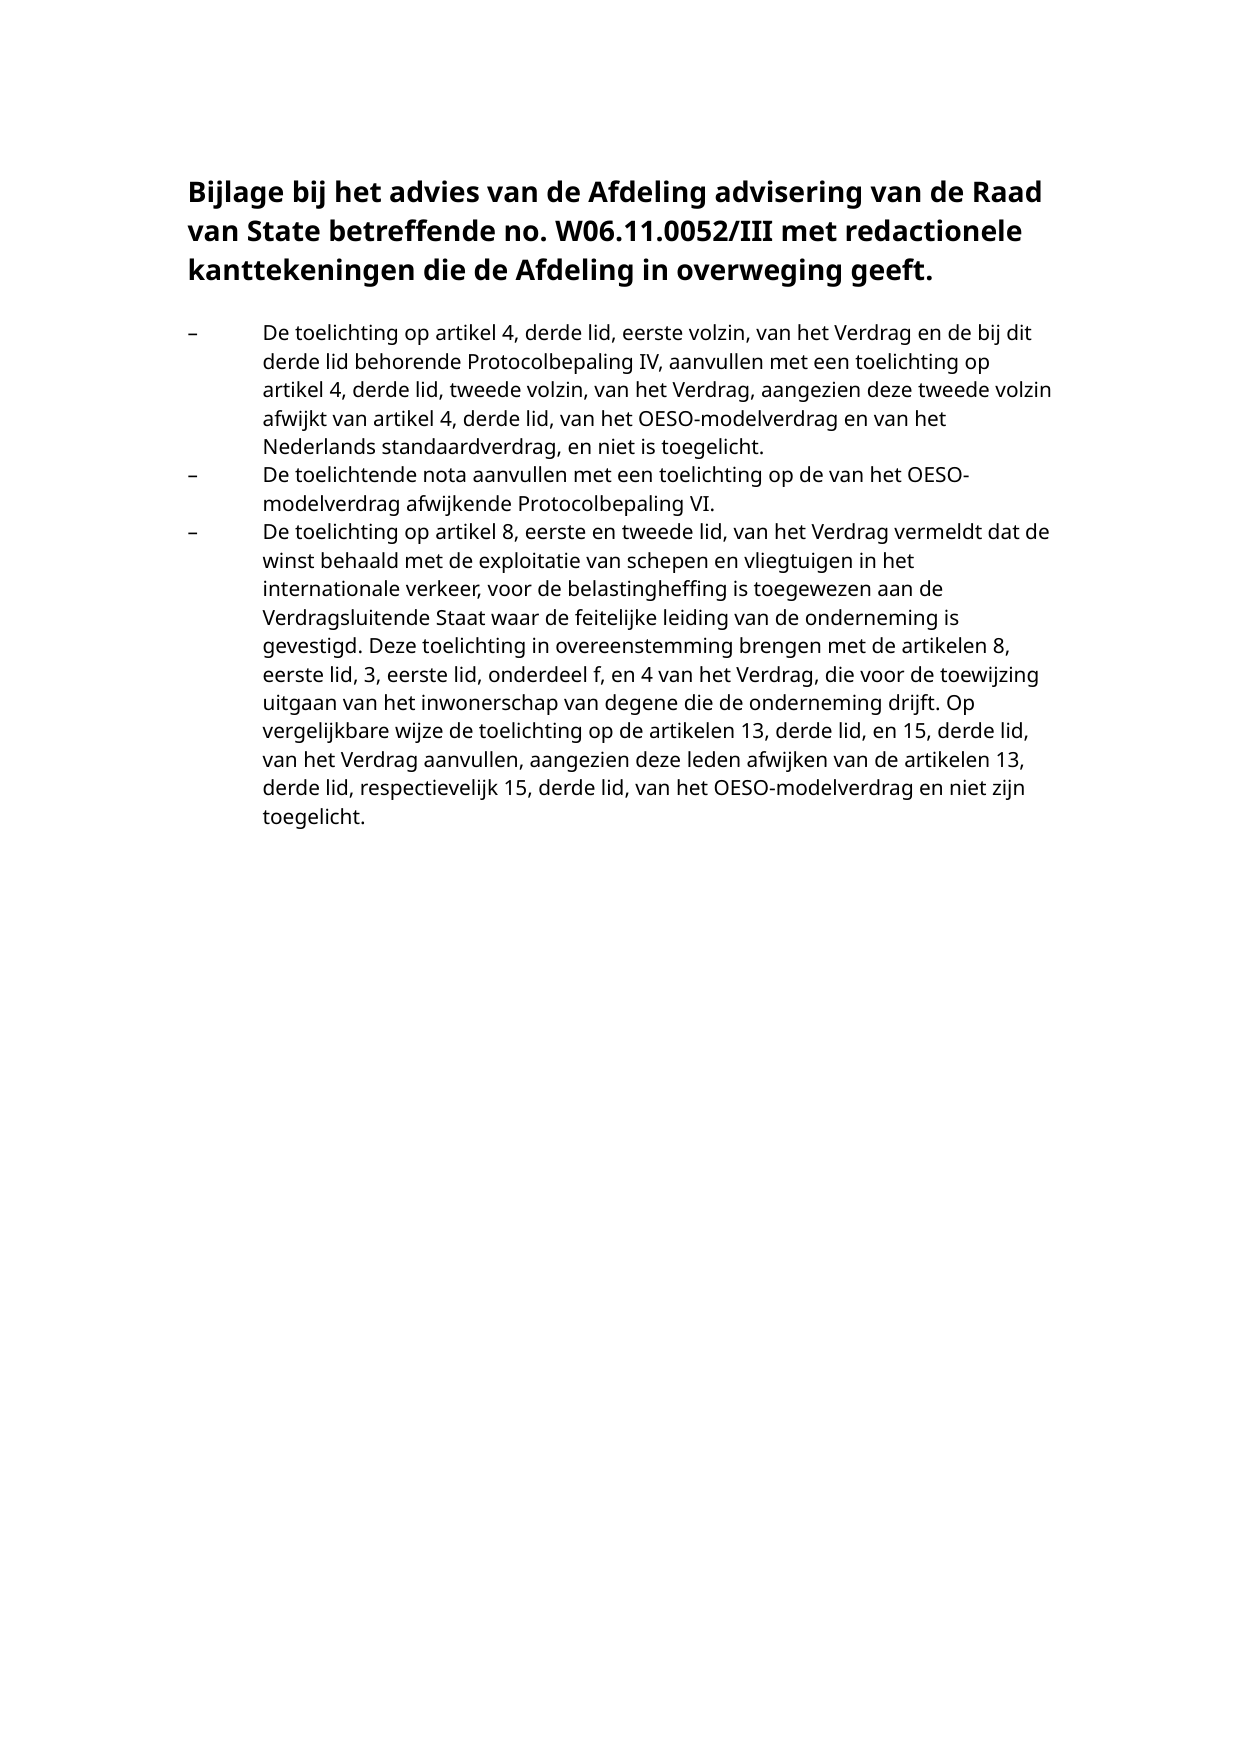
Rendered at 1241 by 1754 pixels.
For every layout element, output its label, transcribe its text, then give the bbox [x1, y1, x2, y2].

subtitle Bijlage bij het advies van de Afdeling advisering van de Raad van State betreffende no. W06.11.0052/III met redactionele kanttekeningen die de Afdeling in overweging geeft. [187, 172, 1053, 288]
list De toelichtende nota aanvullen met een toelichting op de van het OESO-modelverdrag afwijkende Protocolbepaling VI. [187, 461, 1053, 517]
list De toelichting op artikel 8, eerste en tweede lid, van het Verdrag vermeldt dat de winst behaald met de exploitatie van schepen en vliegtuigen in het internationale verkeer, voor de belastingheffing is toegewezen aan de Verdragsluitende Staat waar de feitelijke leiding van de onderneming is gevestigd. Deze toelichting in overeenstemming brengen met de artikelen 8, eerste lid, 3, eerste lid, onderdeel f, en 4 van het Verdrag, die voor de toewijzing uitgaan van het inwonerschap van degene die de onderneming drijft. Op vergelijkbare wijze de toelichting op de artikelen 13, derde lid, en 15, derde lid, van het Verdrag aanvullen, aangezien deze leden afwijken van de artikelen 13, derde lid, respectievelijk 15, derde lid, van het OESO-modelverdrag en niet zijn toegelicht. [187, 517, 1053, 830]
list De toelichting op artikel 4, derde lid, eerste volzin, van het Verdrag en de bij dit derde lid behorende Protocolbepaling IV, aanvullen met een toelichting op artikel 4, derde lid, tweede volzin, van het Verdrag, aangezien deze tweede volzin afwijkt van artikel 4, derde lid, van het OESO-modelverdrag en van het Nederlands standaardverdrag, en niet is toegelicht. [187, 318, 1053, 461]
